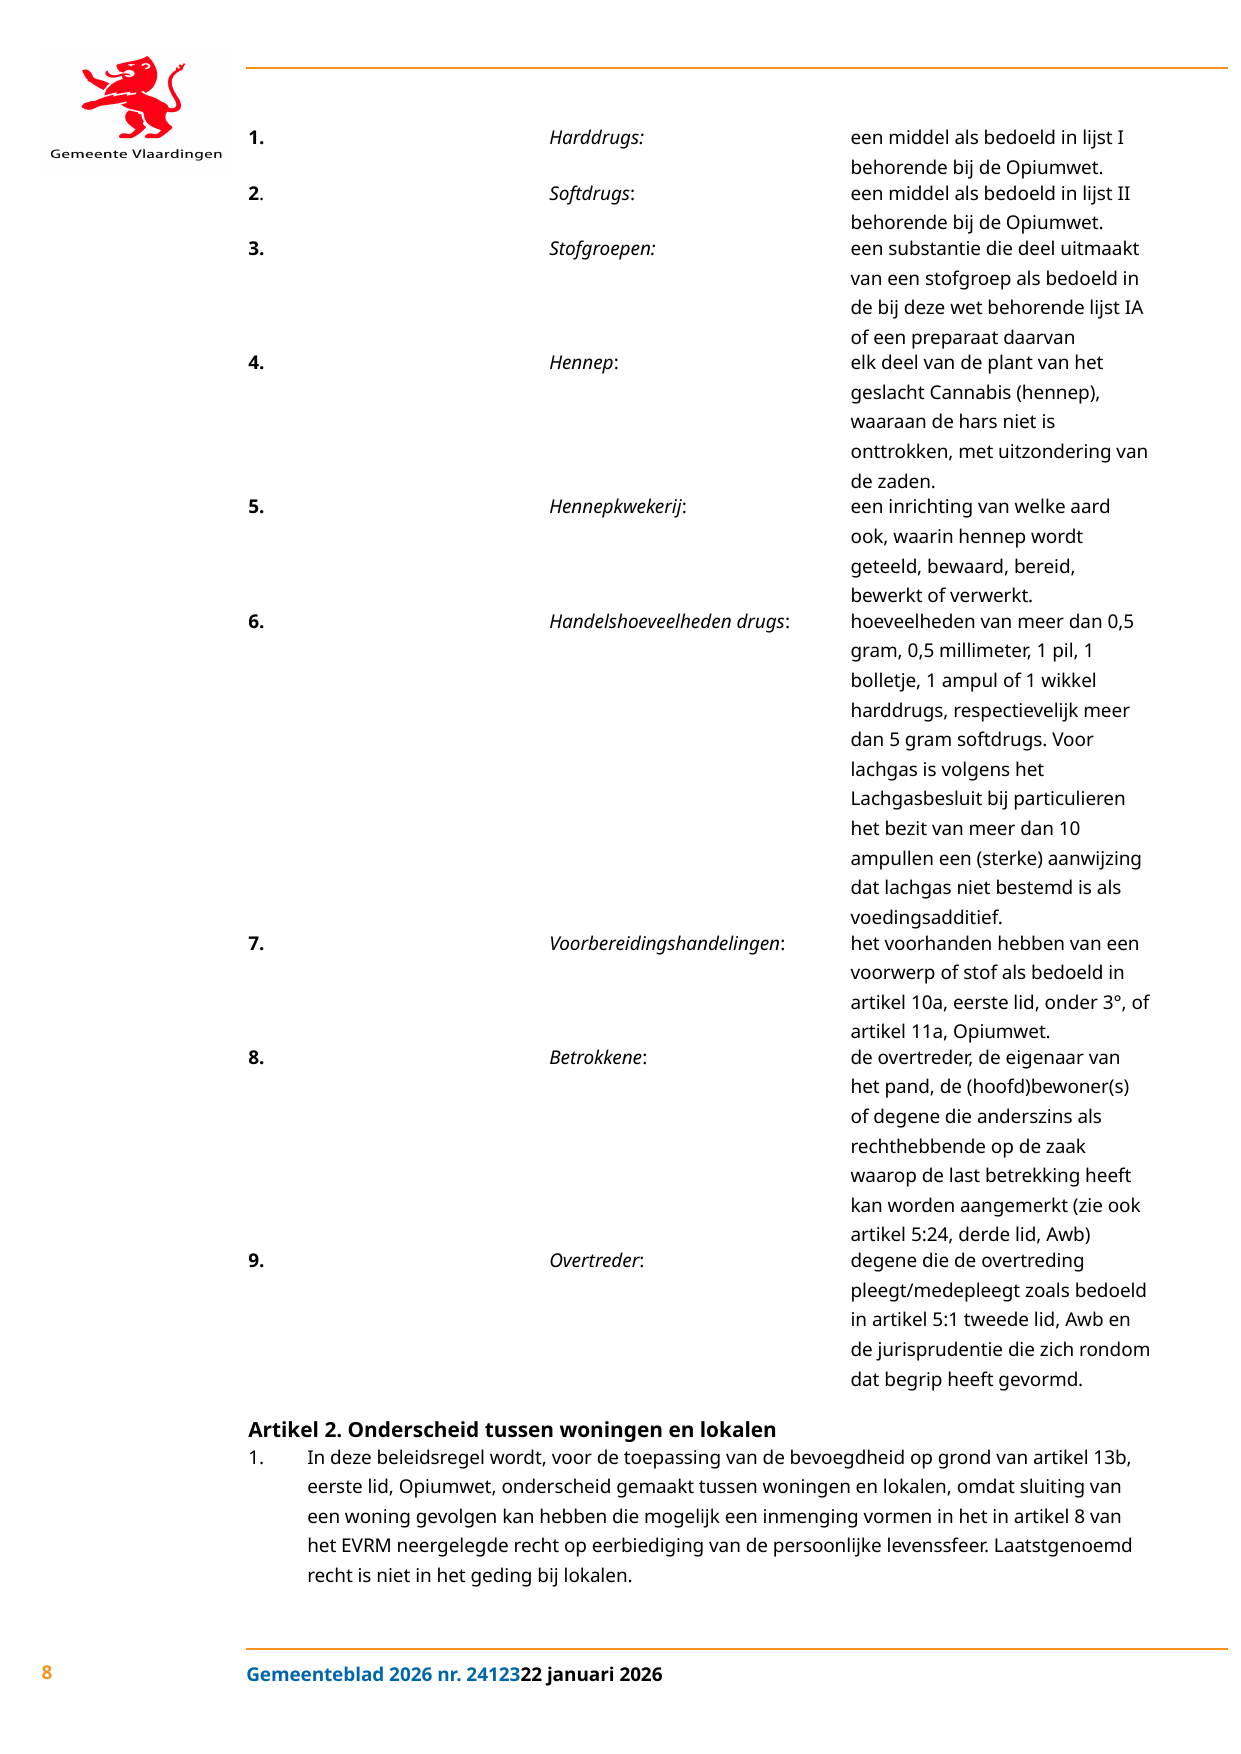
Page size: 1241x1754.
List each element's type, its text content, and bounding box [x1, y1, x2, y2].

table_cell elk deel van de plant van het geslacht Cannabis (hennep), waaraan de hars niet is onttrokken, met uitzondering van de zaden. [850, 350, 1152, 494]
table_cell 6. [248, 608, 549, 930]
table_cell Stofgroepen: [549, 235, 850, 349]
table_cell 2. [248, 180, 549, 235]
table_cell 9. [248, 1248, 549, 1391]
table_cell Handelshoeveelheden drugs: [549, 608, 850, 930]
table_cell 5. [248, 494, 549, 608]
table_cell Overtreder: [549, 1248, 850, 1391]
table_cell hoeveelheden van meer dan 0,5 gram, 0,5 millimeter, 1 pil, 1 bolletje, 1 ampul of 1 wikkel harddrugs, respectievelijk meer dan 5 gram softdrugs. Voor lachgas is volgens het Lachgasbesluit bij particulieren het bezit van meer dan 10 ampullen een (sterke) aanwijzing dat lachgas niet bestemd is als voedingsadditief. [850, 608, 1152, 930]
picture [41, 47, 231, 172]
table_cell Betrokkene: [549, 1044, 850, 1247]
table_header Harddrugs: [549, 125, 850, 180]
table_cell een inrichting van welke aard ook, waarin hennep wordt geteeld, bewaard, bereid, bewerkt of verwerkt. [850, 494, 1152, 608]
table_cell de overtreder, de eigenaar van het pand, de (hoofd)bewoner(s) of degene die anderszins als rechthebbende op de zaak waarop de last betrekking heeft kan worden aangemerkt (zie ook artikel 5:24, derde lid, Awb) [850, 1044, 1152, 1247]
table_cell Hennep: [549, 350, 850, 494]
table_cell een substantie die deel uitmaakt van een stofgroep als bedoeld in de bij deze wet behorende lijst IA of een preparaat daarvan [850, 235, 1152, 349]
table_cell 8. [248, 1044, 549, 1247]
table_header 1. [248, 125, 549, 180]
table_cell 4. [248, 350, 549, 494]
table_cell 7. [248, 930, 549, 1044]
table_header een middel als bedoeld in lijst I behorende bij de Opiumwet. [850, 125, 1152, 180]
table_cell een middel als bedoeld in lijst II behorende bij de Opiumwet. [850, 180, 1152, 235]
text Artikel 2. Onderscheid tussen woningen en lokalen [248, 1416, 1152, 1444]
table_cell 3. [248, 235, 549, 349]
table_cell Softdrugs: [549, 180, 850, 235]
table_cell degene die de overtreding pleegt/medepleegt zoals bedoeld in artikel 5:1 tweede lid, Awb en de jurisprudentie die zich rondom dat begrip heeft gevormd. [850, 1248, 1152, 1391]
table_cell het voorhanden hebben van een voorwerp of stof als bedoeld in artikel 10a, eerste lid, onder 3°, of artikel 11a, Opiumwet. [850, 930, 1152, 1044]
table_cell Hennepkwekerij: [549, 494, 850, 608]
table_cell Voorbereidingshandelingen: [549, 930, 850, 1044]
list In deze beleidsregel wordt, voor de toepassing van de bevoegdheid op grond van artikel 13b, eerste lid, Opiumwet, onderscheid gemaakt tussen woningen en lokalen, omdat sluiting van een woning gevolgen kan hebben die mogelijk een inmenging vormen in het in artikel 8 van het EVRM neergelegde recht op eerbiediging van de persoonlijke levenssfeer. Laatstgenoemd recht is niet in het geding bij lokalen. [248, 1444, 1152, 1588]
